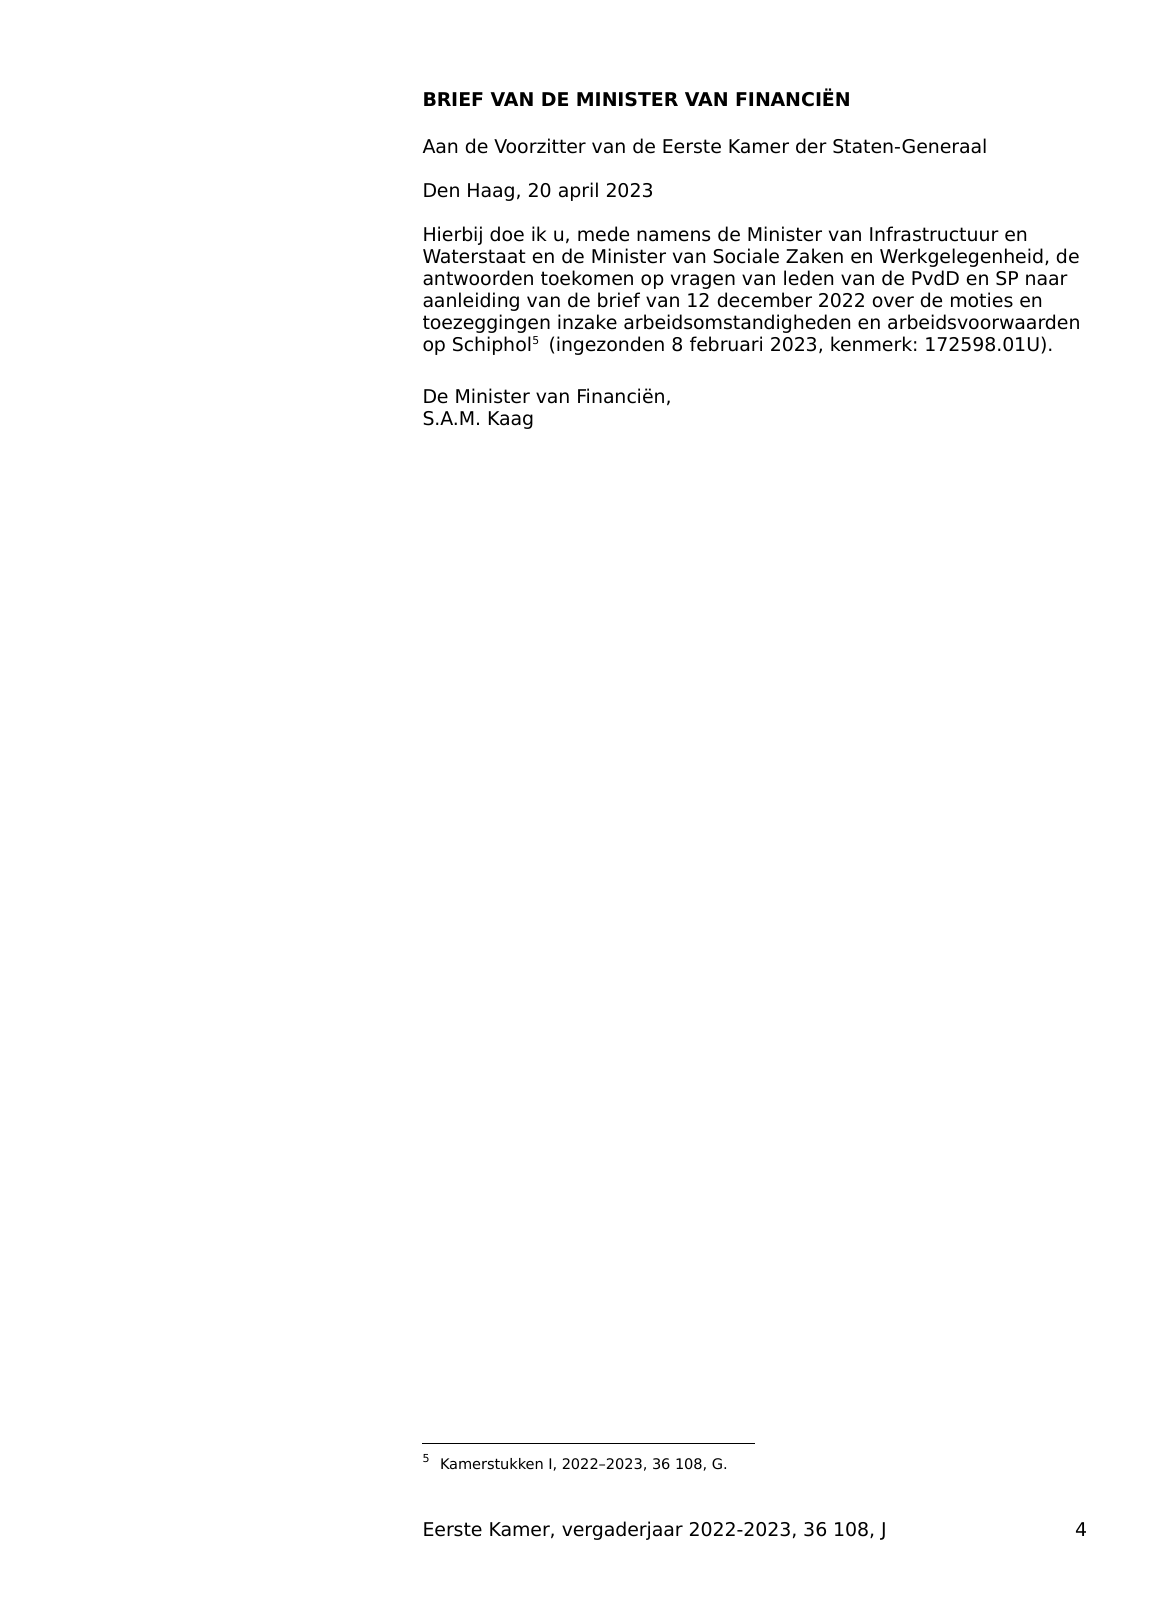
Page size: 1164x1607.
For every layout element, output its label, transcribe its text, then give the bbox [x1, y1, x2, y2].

subtitle BRIEF VAN DE MINISTER VAN FINANCIËN [422, 89, 1087, 111]
text De Minister van Financiën, S.A.M. Kaag [422, 386, 1087, 430]
text Aan de Voorzitter van de Eerste Kamer der Staten-Generaal [422, 136, 1087, 158]
text Den Haag, 20 april 2023 [422, 180, 1087, 202]
text Hierbij doe ik u, mede namens de Minister van Infrastructuur en Waterstaat en de Minister van Sociale Zaken en Werkgelegenheid, de antwoorden toekomen op vragen van leden van de PvdD en SP naar aanleiding van de brief van 12 december 2022 over de moties en toezeggingen inzake arbeidsomstandigheden en arbeidsvoorwaarden op Schiphol (ingezonden 8 februari 2023, kenmerk: 172598.01U). [422, 224, 1087, 356]
text Kamerstukken I, 2022–2023, 36 108, G. [422, 1452, 1087, 1474]
